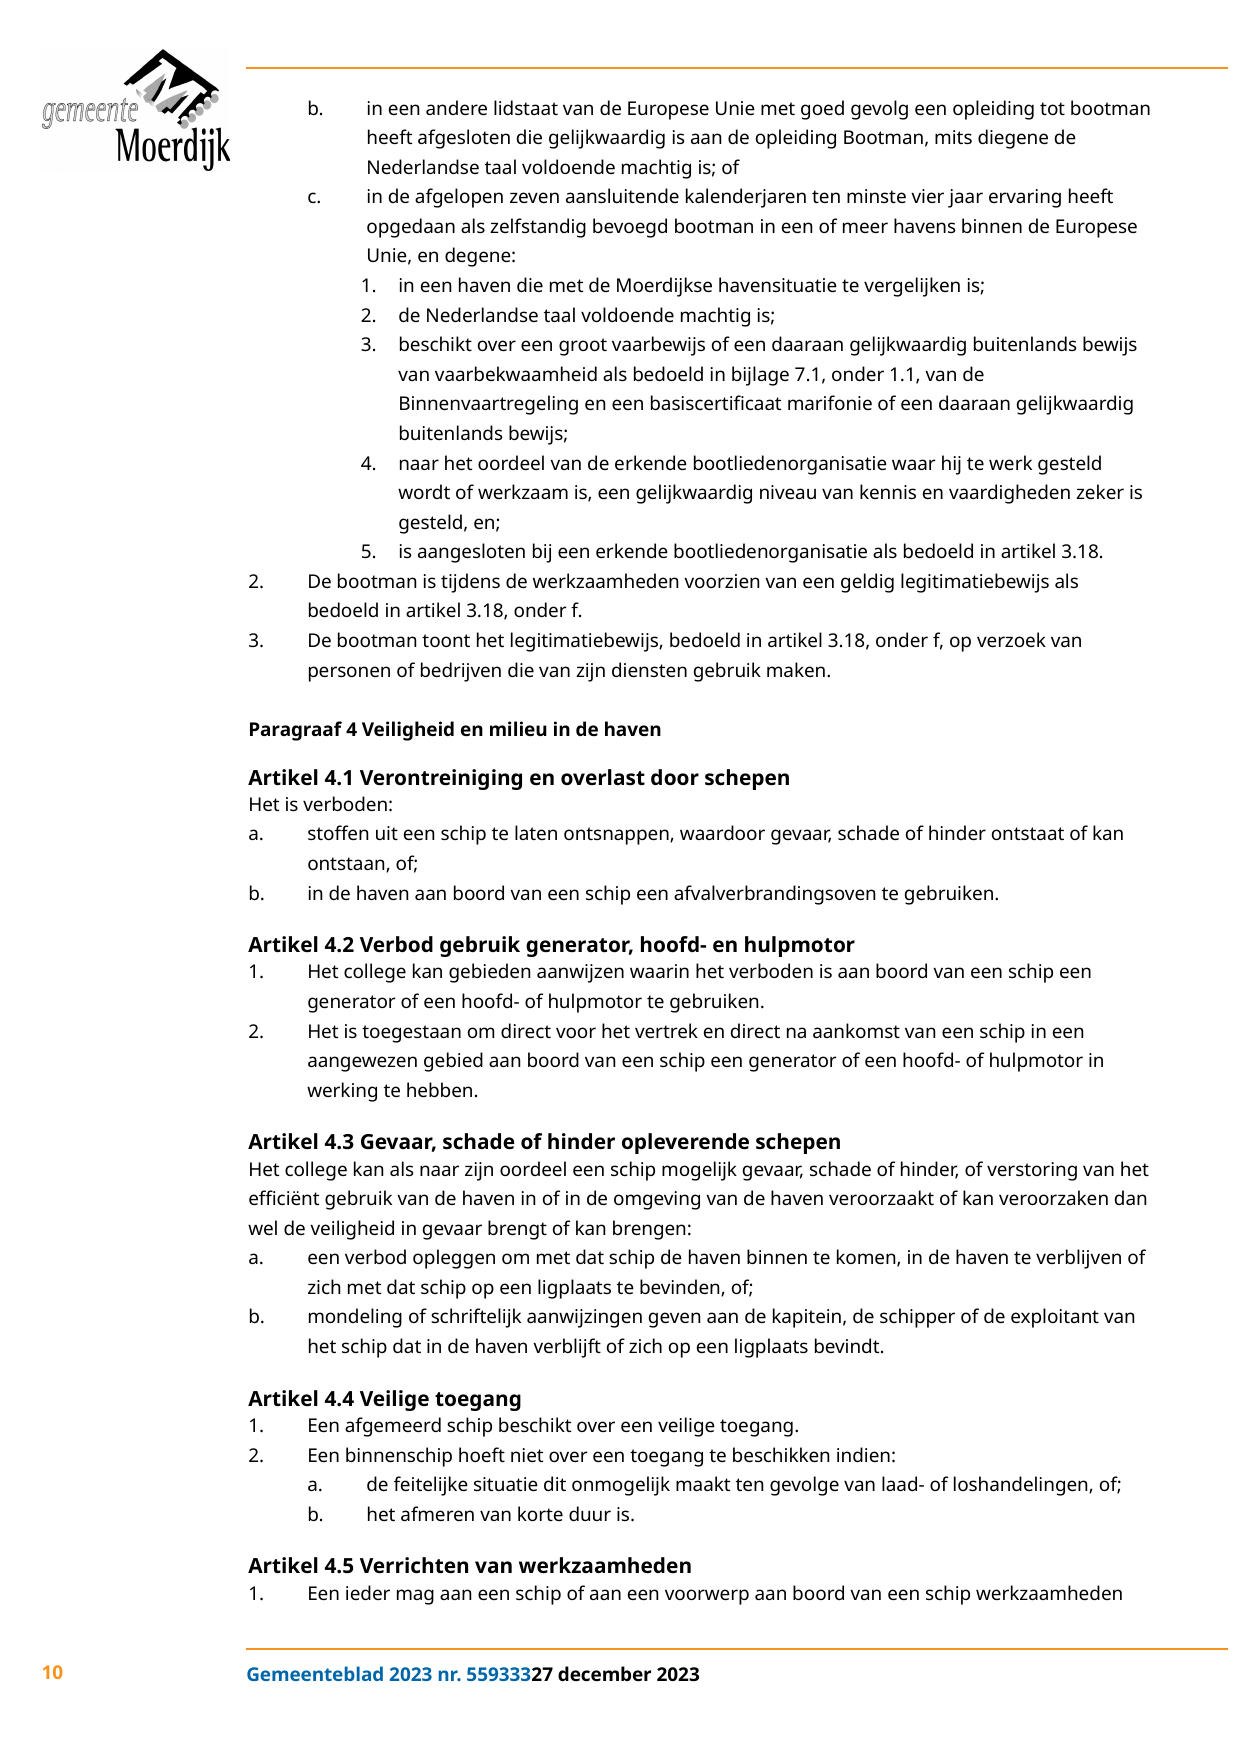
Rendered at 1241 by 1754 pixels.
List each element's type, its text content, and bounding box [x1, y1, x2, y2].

list Een ieder mag aan een schip of aan een voorwerp aan boord van een schip werkzaamheden [248, 1580, 1152, 1606]
list de Nederlandse taal voldoende machtig is; [361, 302, 1152, 328]
picture [41, 47, 231, 172]
text Artikel 4.3 Gevaar, schade of hinder opleverende schepen [248, 1127, 1152, 1156]
list is aangesloten bij een erkende bootliedenorganisatie als bedoeld in artikel 3.18. [361, 538, 1152, 564]
list Een afgemeerd schip beschikt over een veilige toegang. [248, 1412, 1152, 1438]
text Het college kan als naar zijn oordeel een schip mogelijk gevaar, schade of hinder, of verstoring van het efficiënt gebruik van de haven in of in de omgeving van de haven veroorzaakt of kan veroorzaken dan wel de veiligheid in gevaar brengt of kan brengen: [248, 1156, 1152, 1241]
text Artikel 4.4 Veilige toegang [248, 1384, 1152, 1412]
list in een andere lidstaat van de Europese Unie met goed gevolg een opleiding tot bootman heeft afgesloten die gelijkwaardig is aan de opleiding Bootman, mits diegene de Nederlandse taal voldoende machtig is; of [307, 95, 1152, 180]
list een verbod opleggen om met dat schip de haven binnen te komen, in de haven te verblijven of zich met dat schip op een ligplaats te bevinden, of; [248, 1244, 1152, 1300]
list het afmeren van korte duur is. [307, 1501, 1152, 1527]
list stoffen uit een schip te laten ontsnappen, waardoor gevaar, schade of hinder ontstaat of kan ontstaan, of; [248, 821, 1152, 876]
list in een haven die met de Moerdijkse havensituatie te vergelijken is; [361, 272, 1152, 298]
list naar het oordeel van de erkende bootliedenorganisatie waar hij te werk gesteld wordt of werkzaam is, een gelijkwaardig niveau van kennis en vaardigheden zeker is gesteld, en; [361, 450, 1152, 535]
list in de afgelopen zeven aansluitende kalenderjaren ten minste vier jaar ervaring heeft opgedaan als zelfstandig bevoegd bootman in een of meer havens binnen de Europese Unie, en degene: [307, 183, 1152, 268]
list De bootman toont het legitimatiebewijs, bedoeld in artikel 3.18, onder f, op verzoek van personen of bedrijven die van zijn diensten gebruik maken. [248, 627, 1152, 683]
text Artikel 4.1 Verontreiniging en overlast door schepen [248, 763, 1152, 791]
list beschikt over een groot vaarbewijs of een daaraan gelijkwaardig buitenlands bewijs van vaarbekwaamheid als bedoeld in bijlage 7.1, onder 1.1, van de Binnenvaartregeling en een basiscertificaat marifonie of een daaraan gelijkwaardig buitenlands bewijs; [361, 331, 1152, 446]
list De bootman is tijdens de werkzaamheden voorzien van een geldig legitimatiebewijs als bedoeld in artikel 3.18, onder f. [248, 568, 1152, 623]
list in de haven aan boord van een schip een afvalverbrandingsoven te gebruiken. [248, 880, 1152, 906]
list Het is toegestaan om direct voor het vertrek en direct na aankomst van een schip in een aangewezen gebied aan boord van een schip een generator of een hoofd- of hulpmotor in werking te hebben. [248, 1018, 1152, 1103]
list Het college kan gebieden aanwijzen waarin het verboden is aan boord van een schip een generator of een hoofd- of hulpmotor te gebruiken. [248, 959, 1152, 1014]
text Artikel 4.2 Verbod gebruik generator, hoofd- en hulpmotor [248, 930, 1152, 959]
list de feitelijke situatie dit onmogelijk maakt ten gevolge van laad- of loshandelingen, of; [307, 1471, 1152, 1497]
text Artikel 4.5 Verrichten van werkzaamheden [248, 1551, 1152, 1580]
text Het is verboden: [248, 791, 1152, 817]
text Paragraaf 4 Veiligheid en milieu in de haven [248, 716, 1152, 742]
list Een binnenschip hoeft niet over een toegang te beschikken indien: [248, 1442, 1152, 1467]
list mondeling of schriftelijk aanwijzingen geven aan de kapitein, de schipper of de exploitant van het schip dat in de haven verblijft of zich op een ligplaats bevindt. [248, 1304, 1152, 1359]
